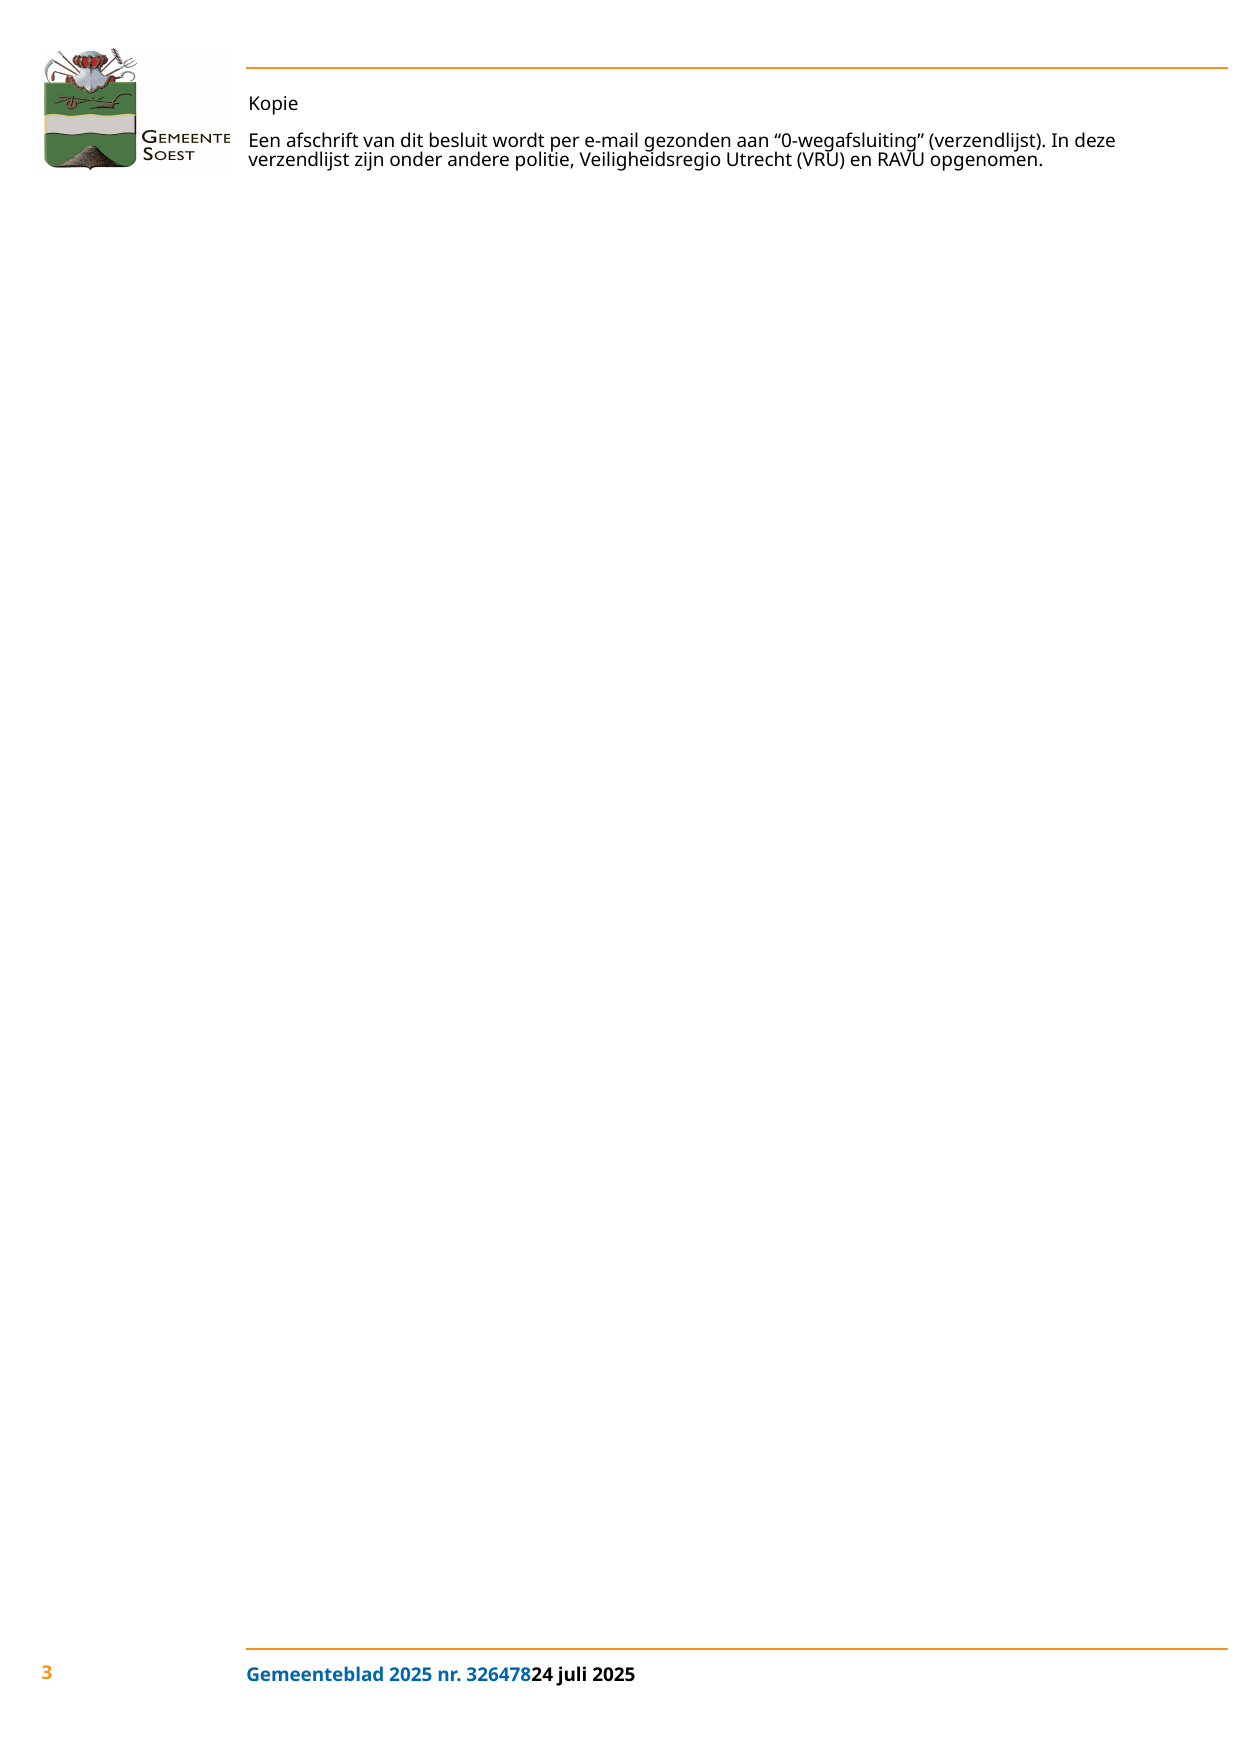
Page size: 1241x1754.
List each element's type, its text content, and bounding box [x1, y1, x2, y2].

picture [41, 47, 231, 172]
text Een afschrift van dit besluit wordt per e-mail gezonden aan “0-wegafsluiting” (verzendlijst). In deze verzendlijst zijn onder andere politie, Veiligheidsregio Utrecht (VRU) en RAVU opgenomen. [248, 132, 1152, 170]
text Kopie [248, 95, 1152, 114]
